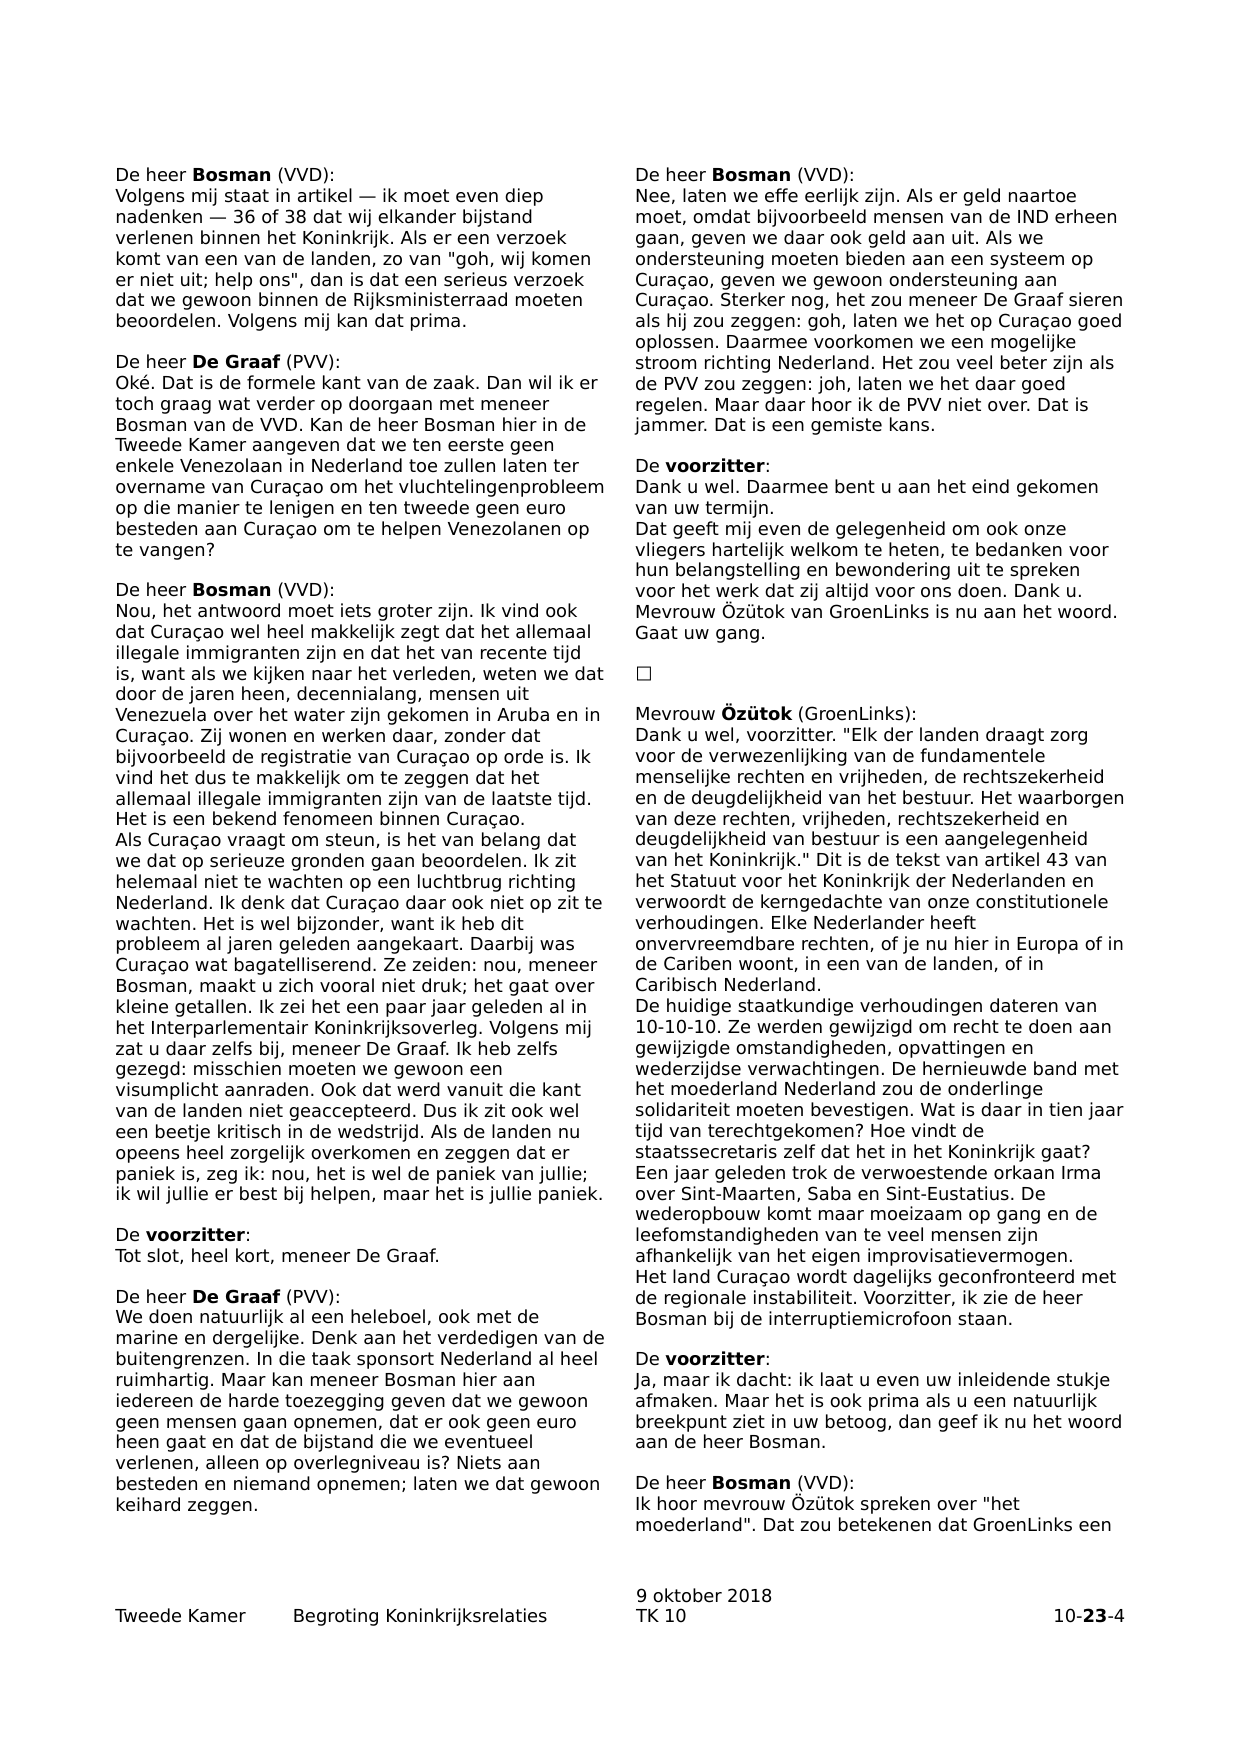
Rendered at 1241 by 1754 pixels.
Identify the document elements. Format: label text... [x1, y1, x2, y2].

text Nee, laten we effe eerlijk zijn. Als er geld naartoe moet, omdat bijvoorbeeld mensen van de IND erheen gaan, geven we daar ook geld aan uit. Als we ondersteuning moeten bieden aan een systeem op Curaçao, geven we gewoon ondersteuning aan Curaçao. Sterker nog, het zou meneer De Graaf sieren als hij zou zeggen: goh, laten we het op Curaçao goed oplossen. Daarmee voorkomen we een mogelijke stroom richting Nederland. Het zou veel beter zijn als de PVV zou zeggen: joh, laten we het daar goed regelen. Maar daar hoor ik de PVV niet over. Dat is jammer. Dat is een gemiste kans. [635, 186, 1125, 436]
text De heer Bosman (VVD): [115, 580, 605, 601]
text Mevrouw Özütok (GroenLinks): [635, 704, 1125, 725]
text Ja, maar ik dacht: ik laat u even uw inleidende stukje afmaken. Maar het is ook prima als u een natuurlijk breekpunt ziet in uw betoog, dan geef ik nu het woord aan de heer Bosman. [635, 1370, 1125, 1453]
text Nou, het antwoord moet iets groter zijn. Ik vind ook dat Curaçao wel heel makkelijk zegt dat het allemaal illegale immigranten zijn en dat het van recente tijd is, want als we kijken naar het verleden, weten we dat door de jaren heen, decennialang, mensen uit Venezuela over het water zijn gekomen in Aruba en in Curaçao. Zij wonen en werken daar, zonder dat bijvoorbeeld de registratie van Curaçao op orde is. Ik vind het dus te makkelijk om te zeggen dat het allemaal illegale immigranten zijn van de laatste tijd. Het is een bekend fenomeen binnen Curaçao. [115, 601, 605, 830]
text Het land Curaçao wordt dagelijks geconfronteerd met de regionale instabiliteit. Voorzitter, ik zie de heer Bosman bij de interruptiemicrofoon staan. [635, 1267, 1125, 1329]
text De heer De Graaf (PVV): [115, 352, 605, 373]
text We doen natuurlijk al een heleboel, ook met de marine en dergelijke. Denk aan het verdedigen van de buitengrenzen. In die taak sponsort Nederland al heel ruimhartig. Maar kan meneer Bosman hier aan iedereen de harde toezegging geven dat we gewoon geen mensen gaan opnemen, dat er ook geen euro heen gaat en dat de bijstand die we eventueel verlenen, alleen op overlegniveau is? Niets aan besteden en niemand opnemen; laten we dat gewoon keihard zeggen. [115, 1307, 605, 1516]
text De heer De Graaf (PVV): [115, 1287, 605, 1307]
text Ik hoor mevrouw Özütok spreken over "het moederland". Dat zou betekenen dat GroenLinks een [635, 1494, 1125, 1536]
text Dank u wel, voorzitter. "Elk der landen draagt zorg voor de verwezenlijking van de fundamentele menselijke rechten en vrijheden, de rechtszekerheid en de deugdelijkheid van het bestuur. Het waarborgen van deze rechten, vrijheden, rechtszekerheid en deugdelijkheid van bestuur is een aangelegenheid van het Koninkrijk." Dit is de tekst van artikel 43 van het Statuut voor het Koninkrijk der Nederlanden en verwoordt de kerngedachte van onze constitutionele verhoudingen. Elke Nederlander heeft onvervreemdbare rechten, of je nu hier in Europa of in de Cariben woont, in een van de landen, of in Caribisch Nederland. [635, 725, 1125, 996]
text De heer Bosman (VVD): [635, 165, 1125, 186]
text De heer Bosman (VVD): [635, 1473, 1125, 1494]
text Tot slot, heel kort, meneer De Graaf. [115, 1246, 605, 1267]
text Volgens mij staat in artikel — ik moet even diep nadenken — 36 of 38 dat wij elkander bijstand verlenen binnen het Koninkrijk. Als er een verzoek komt van een van de landen, zo van "goh, wij komen er niet uit; help ons", dan is dat een serieus verzoek dat we gewoon binnen de Rijksministerraad moeten beoordelen. Volgens mij kan dat prima. [115, 186, 605, 332]
text De voorzitter: [635, 456, 1125, 477]
text Mevrouw Özütok van GroenLinks is nu aan het woord. Gaat uw gang. [635, 602, 1125, 643]
text De voorzitter: [635, 1349, 1125, 1370]
text Dat geeft mij even de gelegenheid om ook onze vliegers hartelijk welkom te heten, te bedanken voor hun belangstelling en bewondering uit te spreken voor het werk dat zij altijd voor ons doen. Dank u. [635, 518, 1125, 602]
text Als Curaçao vraagt om steun, is het van belang dat we dat op serieuze gronden gaan beoordelen. Ik zit helemaal niet te wachten op een luchtbrug richting Nederland. Ik denk dat Curaçao daar ook niet op zit te wachten. Het is wel bijzonder, want ik heb dit probleem al jaren geleden aangekaart. Daarbij was Curaçao wat bagatelliserend. Ze zeiden: nou, meneer Bosman, maakt u zich vooral niet druk; het gaat over kleine getallen. Ik zei het een paar jaar geleden al in het Interparlementair Koninkrijksoverleg. Volgens mij zat u daar zelfs bij, meneer De Graaf. Ik heb zelfs gezegd: misschien moeten we gewoon een visumplicht aanraden. Ook dat werd vanuit die kant van de landen niet geaccepteerd. Dus ik zit ook wel een beetje kritisch in de wedstrijd. Als de landen nu opeens heel zorgelijk overkomen en zeggen dat er paniek is, zeg ik: nou, het is wel de paniek van jullie; ik wil jullie er best bij helpen, maar het is jullie paniek. [115, 830, 605, 1205]
text De voorzitter: [115, 1225, 605, 1246]
text Oké. Dat is de formele kant van de zaak. Dan wil ik er toch graag wat verder op doorgaan met meneer Bosman van de VVD. Kan de heer Bosman hier in de Tweede Kamer aangeven dat we ten eerste geen enkele Venezolaan in Nederland toe zullen laten ter overname van Curaçao om het vluchtelingenprobleem op die manier te lenigen en ten tweede geen euro besteden aan Curaçao om te helpen Venezolanen op te vangen? [115, 373, 605, 560]
text De heer Bosman (VVD): [115, 165, 605, 186]
text De huidige staatkundige verhoudingen dateren van 10-10-10. Ze werden gewijzigd om recht te doen aan gewijzigde omstandigheden, opvattingen en wederzijdse verwachtingen. De hernieuwde band met het moederland Nederland zou de onderlinge solidariteit moeten bevestigen. Wat is daar in tien jaar tijd van terechtgekomen? Hoe vindt de staatssecretaris zelf dat het in het Koninkrijk gaat? Een jaar geleden trok de verwoestende orkaan Irma over Sint-Maarten, Saba en Sint-Eustatius. De wederopbouw komt maar moeizaam op gang en de leefomstandigheden van te veel mensen zijn afhankelijk van het eigen improvisatievermogen. [635, 996, 1125, 1267]
text Dank u wel. Daarmee bent u aan het eind gekomen van uw termijn. [635, 477, 1125, 518]
text ⬜ [635, 663, 1125, 684]
